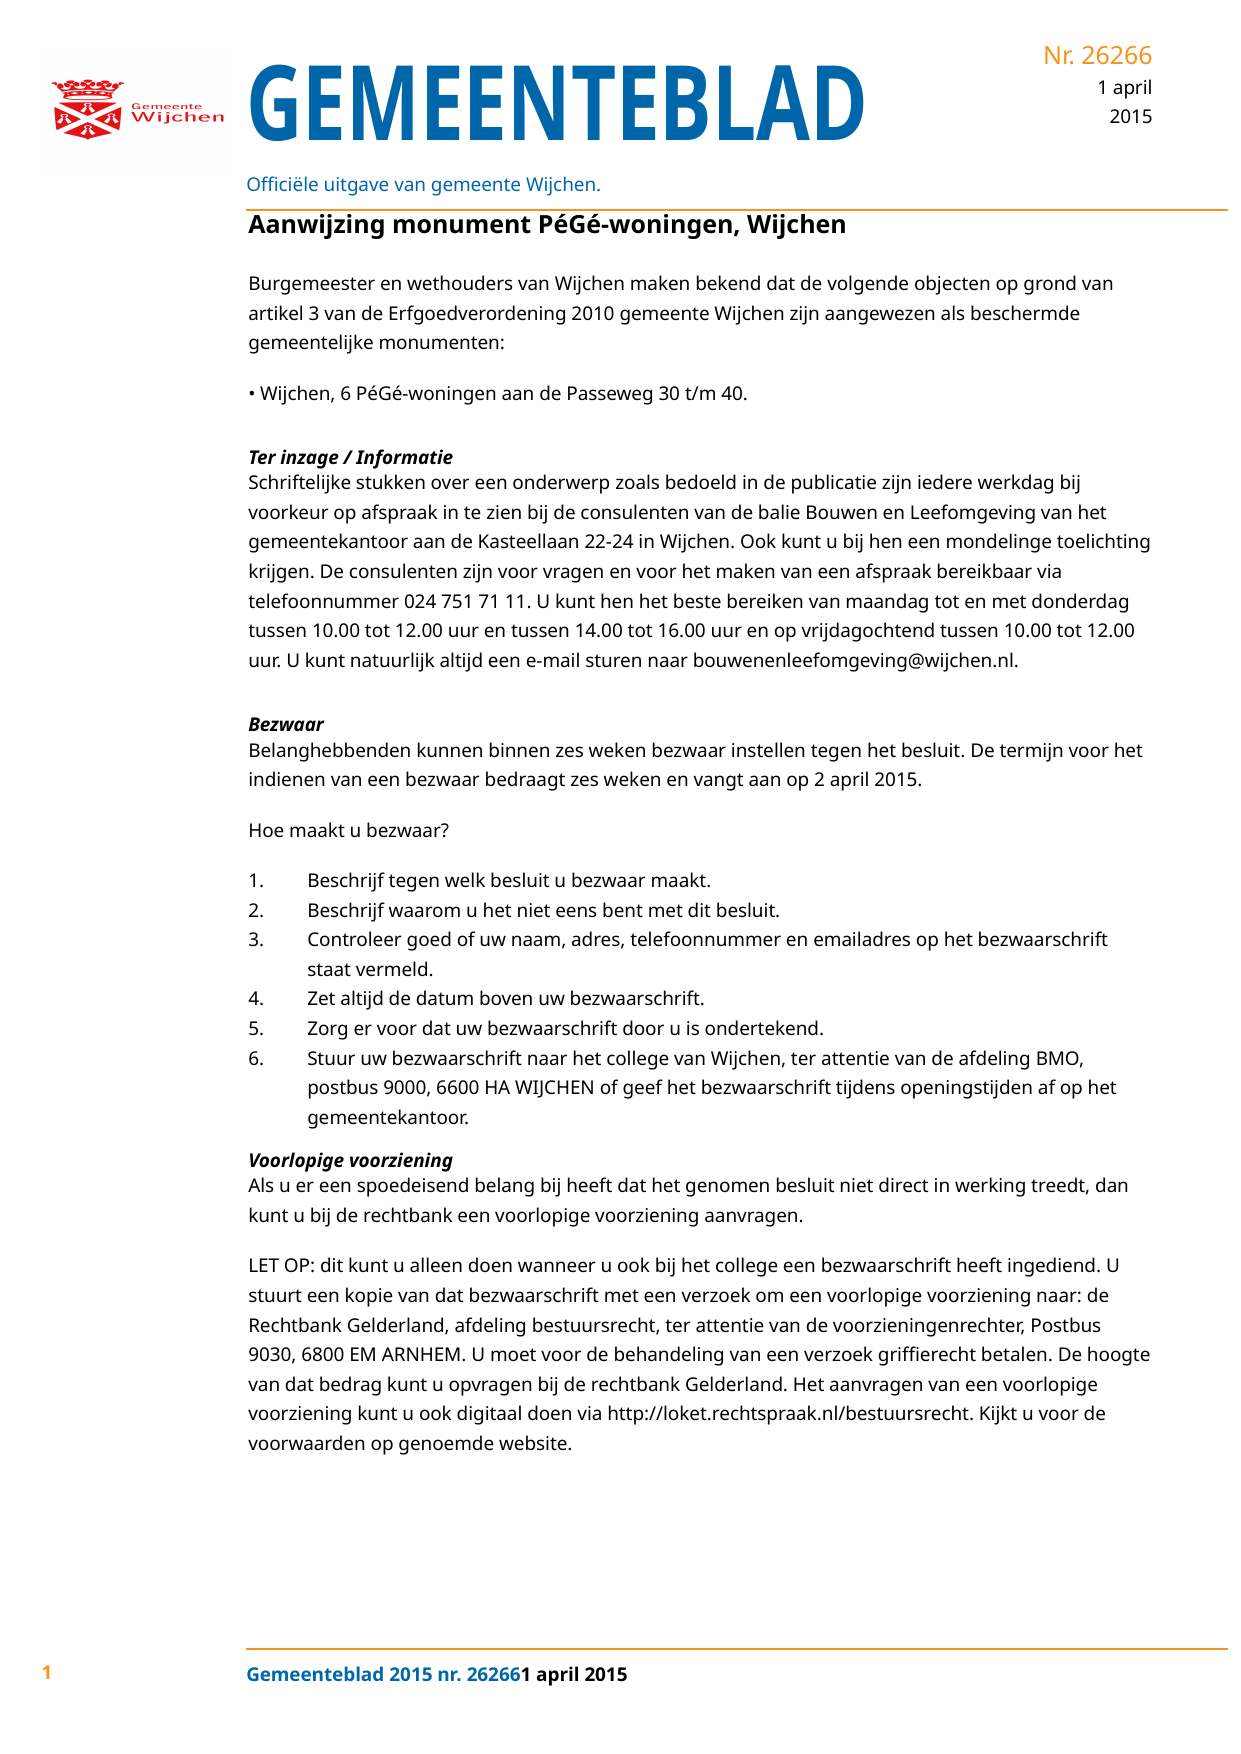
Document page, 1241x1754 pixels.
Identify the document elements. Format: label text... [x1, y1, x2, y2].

text Hoe maakt u bezwaar? [248, 817, 1152, 842]
text Als u er een spoedeisend belang bij heeft dat het genomen besluit niet direct in werking treedt, dan kunt u bij de rechtbank een voorlopige voorziening aanvragen. [248, 1173, 1152, 1228]
list Beschrijf tegen welk besluit u bezwaar maakt. [248, 867, 1152, 893]
list Controleer goed of uw naam, adres, telefoonnummer en emailadres op het bezwaarschrift staat vermeld. [248, 926, 1152, 982]
picture [41, 47, 231, 172]
text Schriftelijke stukken over een onderwerp zoals bedoeld in de publicatie zijn iedere werkdag bij voorkeur op afspraak in te zien bij de consulenten van de balie Bouwen en Leefomgeving van het gemeentekantoor aan de Kasteellaan 22-24 in Wijchen. Ook kunt u bij hen een mondelinge toelichting krijgen. De consulenten zijn voor vragen en voor het maken van een afspraak bereikbaar via telefoonnummer 024 751 71 11. U kunt hen het beste bereiken van maandag tot en met donderdag tussen 10.00 tot 12.00 uur en tussen 14.00 tot 16.00 uur en op vrijdagochtend tussen 10.00 tot 12.00 uur. U kunt natuurlijk altijd een e-mail sturen naar bouwenenleefomgeving@wijchen.nl. [248, 469, 1152, 673]
text Bezwaar [248, 711, 1152, 737]
text Aanwijzing monument PéGé-woningen, Wijchen [248, 211, 1152, 241]
list Beschrijf waarom u het niet eens bent met dit besluit. [248, 897, 1152, 922]
text • Wijchen, 6 PéGé-woningen aan de Passeweg 30 t/m 40. [248, 380, 1152, 406]
text Burgemeester en wethouders van Wijchen maken bekend dat de volgende objecten op grond van artikel 3 van de Erfgoedverordening 2010 gemeente Wijchen zijn aangewezen als beschermde gemeentelijke monumenten: [248, 270, 1152, 355]
list Zet altijd de datum boven uw bezwaarschrift. [248, 986, 1152, 1011]
list Zorg er voor dat uw bezwaarschrift door u is ondertekend. [248, 1015, 1152, 1041]
text LET OP: dit kunt u alleen doen wanneer u ook bij het college een bezwaarschrift heeft ingediend. U stuurt een kopie van dat bezwaarschrift met een verzoek om een voorlopige voorziening naar: de Rechtbank Gelderland, afdeling bestuursrecht, ter attentie van de voorzieningenrechter, Postbus 9030, 6800 EM ARNHEM. U moet voor de behandeling van een verzoek griffierecht betalen. De hoogte van dat bedrag kunt u opvragen bij de rechtbank Gelderland. Het aanvragen van een voorlopige voorziening kunt u ook digitaal doen via http://loket.rechtspraak.nl/bestuursrecht. Kijkt u voor de voorwaarden op genoemde website. [248, 1253, 1152, 1456]
text Ter inzage / Informatie [248, 444, 1152, 469]
text Voorlopige voorziening [248, 1147, 1152, 1173]
list Stuur uw bezwaarschrift naar het college van Wijchen, ter attentie van de afdeling BMO, postbus 9000, 6600 HA WIJCHEN of geef het bezwaarschrift tijdens openingstijden af op het gemeentekantoor. [248, 1045, 1152, 1129]
text Belanghebbenden kunnen binnen zes weken bezwaar instellen tegen het besluit. De termijn voor het indienen van een bezwaar bedraagt zes weken en vangt aan op 2 april 2015. [248, 737, 1152, 792]
